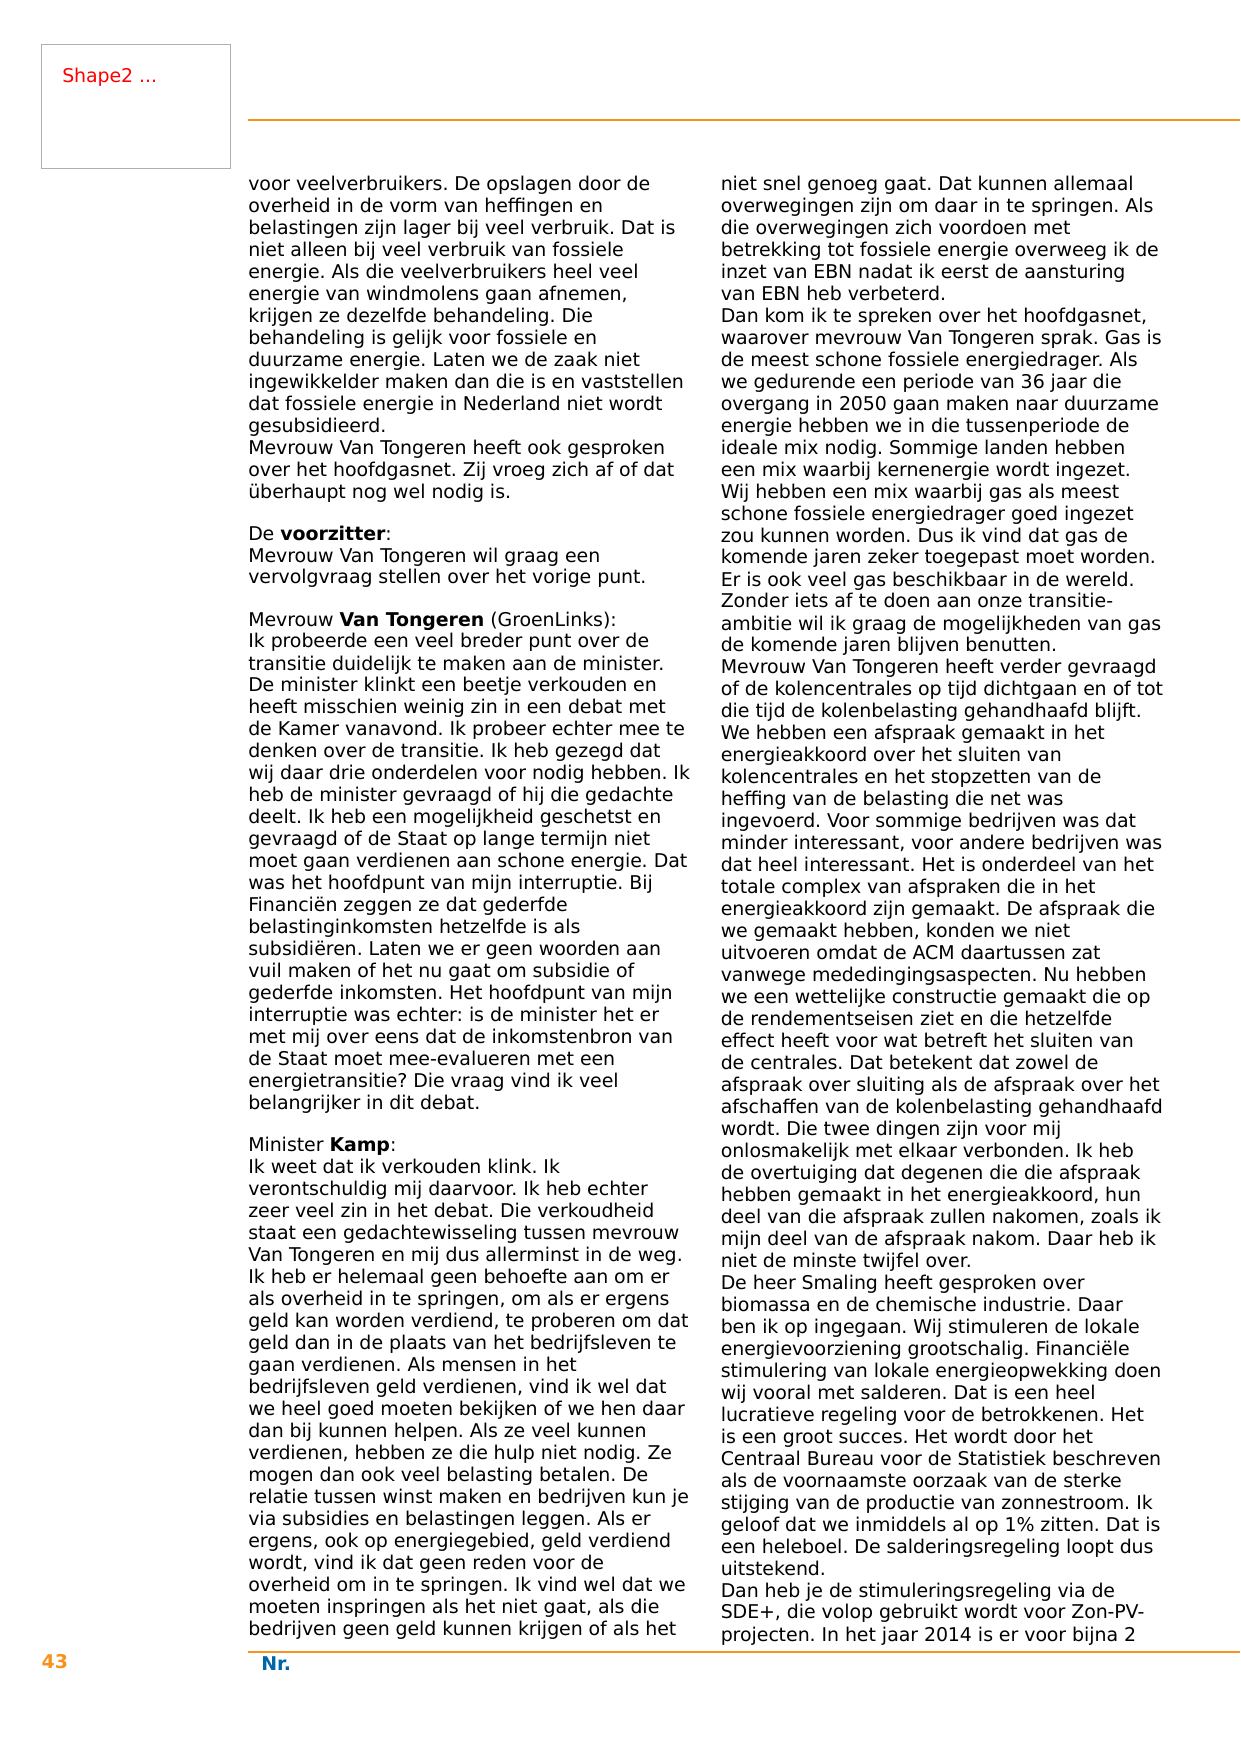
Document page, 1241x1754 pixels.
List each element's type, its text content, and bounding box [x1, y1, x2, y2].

text Dan kom ik te spreken over het hoofdgasnet, waarover mevrouw Van Tongeren sprak. Gas is de meest schone fossiele energiedrager. Als we gedurende een periode van 36 jaar die overgang in 2050 gaan maken naar duurzame energie hebben we in die tussenperiode de ideale mix nodig. Sommige landen hebben een mix waarbij kernenergie wordt ingezet. Wij hebben een mix waarbij gas als meest schone fossiele energiedrager goed ingezet zou kunnen worden. Dus ik vind dat gas de komende jaren zeker toegepast moet worden. Er is ook veel gas beschikbaar in de wereld. Zonder iets af te doen aan onze transitie-ambitie wil ik graag de mogelijkheden van gas de komende jaren blijven benutten. [721, 305, 1163, 656]
text Ik weet dat ik verkouden klink. Ik verontschuldig mij daarvoor. Ik heb echter zeer veel zin in het debat. Die verkoudheid staat een gedachtewisseling tussen mevrouw Van Tongeren en mij dus allerminst in de weg. [248, 1156, 691, 1266]
text Ik heb er helemaal geen behoefte aan om er als overheid in te springen, om als er ergens geld kan worden verdiend, te proberen om dat geld dan in de plaats van het bedrijfsleven te gaan verdienen. Als mensen in het bedrijfsleven geld verdienen, vind ik wel dat we heel goed moeten bekijken of we hen daar dan bij kunnen helpen. Als ze veel kunnen verdienen, hebben ze die hulp niet nodig. Ze mogen dan ook veel belasting betalen. De relatie tussen winst maken en bedrijven kun je via subsidies en belastingen leggen. Als er ergens, ook op energiegebied, geld verdiend wordt, vind ik dat geen reden voor de overheid om in te springen. Ik vind wel dat we moeten inspringen als het niet gaat, als die bedrijven geen geld kunnen krijgen of als het [248, 1266, 691, 1639]
text Minister Kamp: [248, 1134, 691, 1156]
text niet snel genoeg gaat. Dat kunnen allemaal overwegingen zijn om daar in te springen. Als die overwegingen zich voordoen met betrekking tot fossiele energie overweeg ik de inzet van EBN nadat ik eerst de aansturing van EBN heb verbeterd. [721, 173, 1163, 305]
text Mevrouw Van Tongeren heeft verder gevraagd of de kolencentrales op tijd dichtgaan en of tot die tijd de kolenbelasting gehandhaafd blijft. We hebben een afspraak gemaakt in het energieakkoord over het sluiten van kolencentrales en het stopzetten van de heffing van de belasting die net was ingevoerd. Voor sommige bedrijven was dat minder interessant, voor andere bedrijven was dat heel interessant. Het is onderdeel van het totale complex van afspraken die in het energieakkoord zijn gemaakt. De afspraak die we gemaakt hebben, konden we niet uitvoeren omdat de ACM daartussen zat vanwege mededingingsaspecten. Nu hebben we een wettelijke constructie gemaakt die op de rendementseisen ziet en die hetzelfde effect heeft voor wat betreft het sluiten van de centrales. Dat betekent dat zowel de afspraak over sluiting als de afspraak over het afschaffen van de kolenbelasting gehandhaafd wordt. Die twee dingen zijn voor mij onlosmakelijk met elkaar verbonden. Ik heb de overtuiging dat degenen die die afspraak hebben gemaakt in het energieakkoord, hun deel van die afspraak zullen nakomen, zoals ik mijn deel van de afspraak nakom. Daar heb ik niet de minste twijfel over. [721, 656, 1163, 1272]
text Ik probeerde een veel breder punt over de transitie duidelijk te maken aan de minister. De minister klinkt een beetje verkouden en heeft misschien weinig zin in een debat met de Kamer vanavond. Ik probeer echter mee te denken over de transitie. Ik heb gezegd dat wij daar drie onderdelen voor nodig hebben. Ik heb de minister gevraagd of hij die gedachte deelt. Ik heb een mogelijkheid geschetst en gevraagd of de Staat op lange termijn niet moet gaan verdienen aan schone energie. Dat was het hoofdpunt van mijn interruptie. Bij Financiën zeggen ze dat gederfde belastinginkomsten hetzelfde is als subsidiëren. Laten we er geen woorden aan vuil maken of het nu gaat om subsidie of gederfde inkomsten. Het hoofdpunt van mijn interruptie was echter: is de minister het er met mij over eens dat de inkomstenbron van de Staat moet mee-evalueren met een energietransitie? Die vraag vind ik veel belangrijker in dit debat. [248, 630, 691, 1114]
text voor veelverbruikers. De opslagen door de overheid in de vorm van heffingen en belastingen zijn lager bij veel verbruik. Dat is niet alleen bij veel verbruik van fossiele energie. Als die veelverbruikers heel veel energie van windmolens gaan afnemen, krijgen ze dezelfde behandeling. Die behandeling is gelijk voor fossiele en duurzame energie. Laten we de zaak niet ingewikkelder maken dan die is en vaststellen dat fossiele energie in Nederland niet wordt gesubsidieerd. [248, 173, 691, 437]
text De voorzitter: [248, 522, 691, 544]
text De heer Smaling heeft gesproken over biomassa en de chemische industrie. Daar ben ik op ingegaan. Wij stimuleren de lokale energievoorziening grootschalig. Financiële stimulering van lokale energieopwekking doen wij vooral met salderen. Dat is een heel lucratieve regeling voor de betrokkenen. Het is een groot succes. Het wordt door het Centraal Bureau voor de Statistiek beschreven als de voornaamste oorzaak van de sterke stijging van de productie van zonnestroom. Ik geloof dat we inmiddels al op 1% zitten. Dat is een heleboel. De salderingsregeling loopt dus uitstekend. [721, 1272, 1163, 1579]
text Mevrouw Van Tongeren (GroenLinks): [248, 608, 691, 630]
text Mevrouw Van Tongeren heeft ook gesproken over het hoofdgasnet. Zij vroeg zich af of dat überhaupt nog wel nodig is. [248, 437, 691, 502]
text Mevrouw Van Tongeren wil graag een vervolgvraag stellen over het vorige punt. [248, 544, 691, 588]
text Dan heb je de stimuleringsregeling via de SDE+, die volop gebruikt wordt voor Zon-PV-projecten. In het jaar 2014 is er voor bijna 2 [721, 1579, 1163, 1645]
